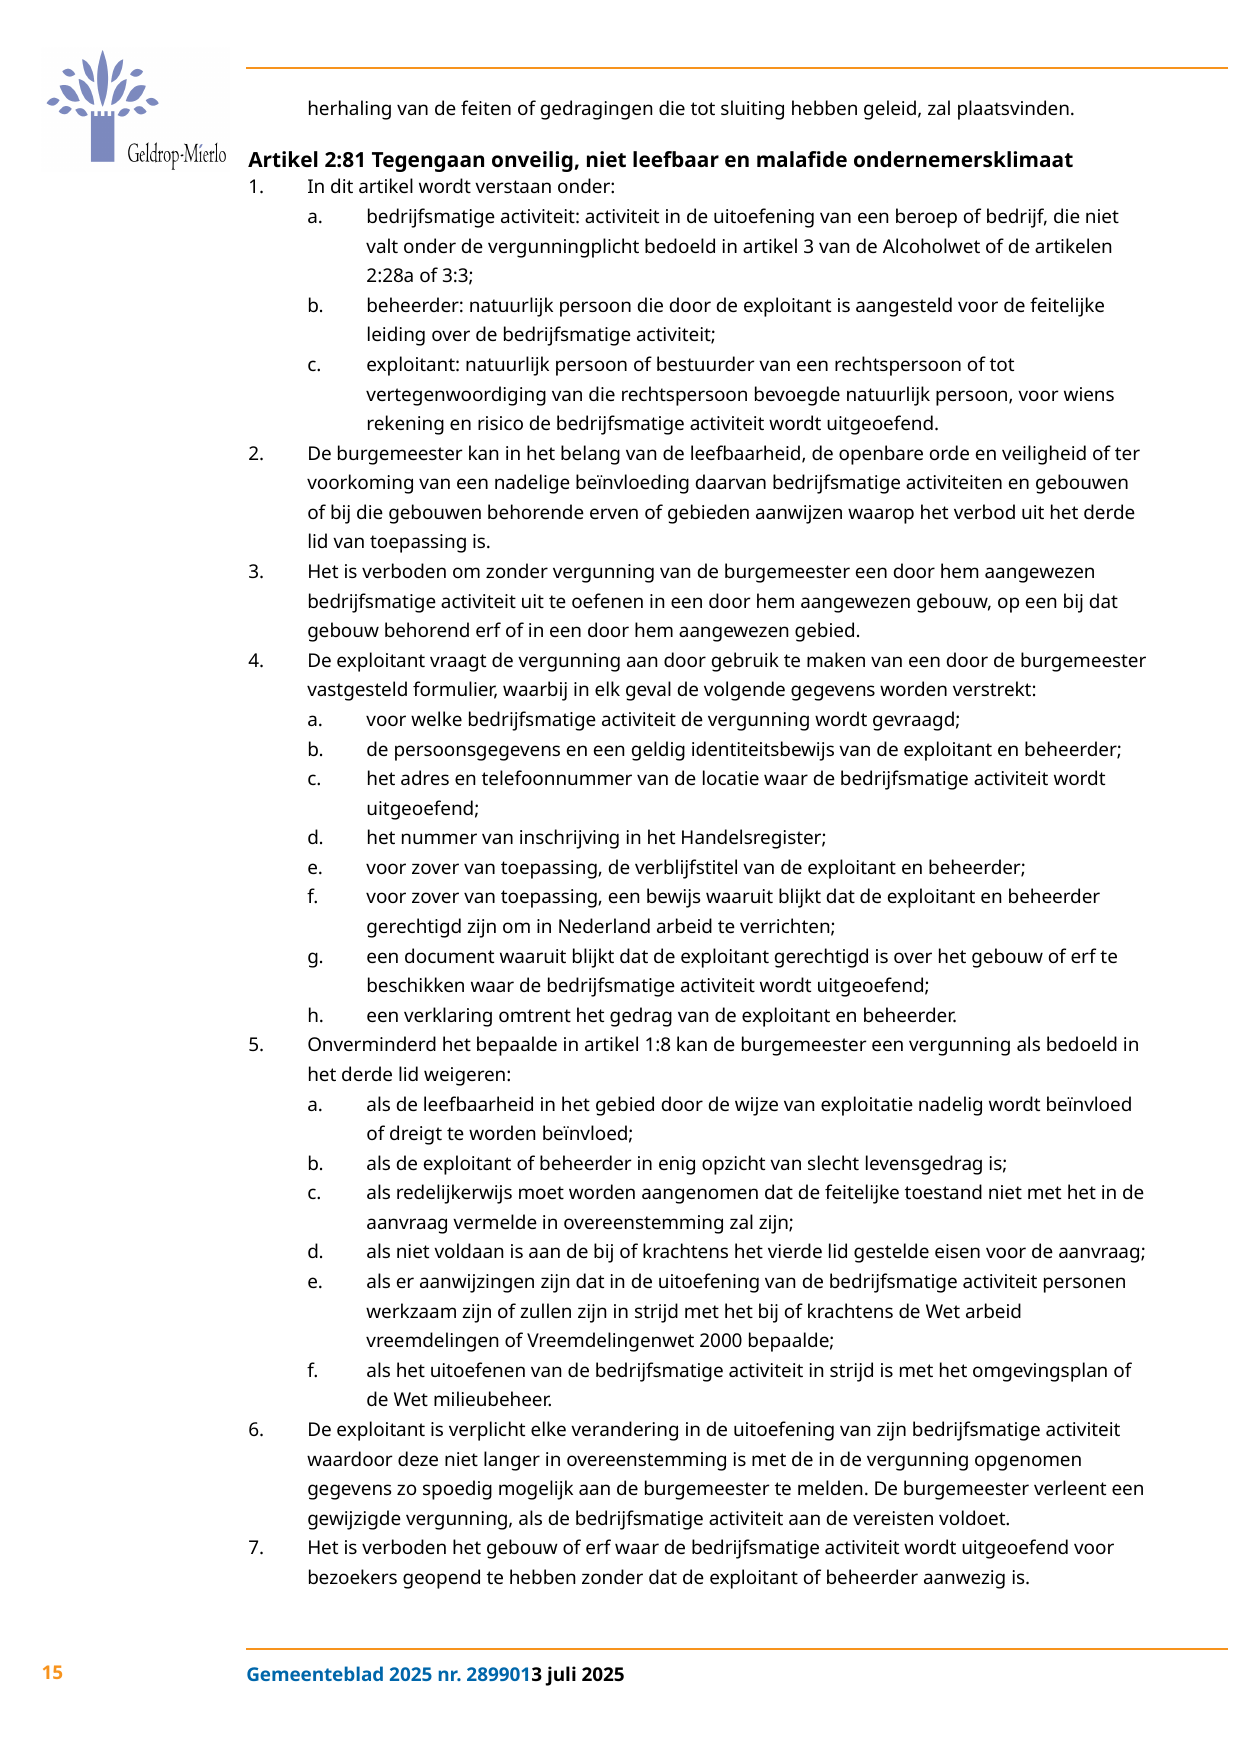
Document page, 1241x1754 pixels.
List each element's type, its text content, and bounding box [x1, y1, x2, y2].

list als de exploitant of beheerder in enig opzicht van slecht levensgedrag is; [307, 1150, 1152, 1176]
list als er aanwijzingen zijn dat in de uitoefening van de bedrijfsmatige activiteit personen werkzaam zijn of zullen zijn in strijd met het bij of krachtens de Wet arbeid vreemdelingen of Vreemdelingenwet 2000 bepaalde; [307, 1268, 1152, 1353]
list In dit artikel wordt verstaan onder: [248, 174, 1152, 199]
list als de leefbaarheid in het gebied door de wijze van exploitatie nadelig wordt beïnvloed of dreigt te worden beïnvloed; [307, 1091, 1152, 1146]
list beheerder: natuurlijk persoon die door de exploitant is aangesteld voor de feitelijke leiding over de bedrijfsmatige activiteit; [307, 292, 1152, 347]
list Het is verboden het gebouw of erf waar de bedrijfsmatige activiteit wordt uitgeoefend voor bezoekers geopend te hebben zonder dat de exploitant of beheerder aanwezig is. [248, 1534, 1152, 1590]
list het nummer van inschrijving in het Handelsregister; [307, 824, 1152, 850]
list de persoonsgegevens en een geldig identiteitsbewijs van de exploitant en beheerder; [307, 736, 1152, 761]
list als niet voldaan is aan de bij of krachtens het vierde lid gestelde eisen voor de aanvraag; [307, 1239, 1152, 1264]
list herhaling van de feiten of gedragingen die tot sluiting hebben geleid, zal plaatsvinden. [248, 95, 1152, 121]
list een document waaruit blijkt dat de exploitant gerechtigd is over het gebouw of erf te beschikken waar de bedrijfsmatige activiteit wordt uitgeoefend; [307, 943, 1152, 998]
list het adres en telefoonnummer van de locatie waar de bedrijfsmatige activiteit wordt uitgeoefend; [307, 765, 1152, 821]
list Het is verboden om zonder vergunning van de burgemeester een door hem aangewezen bedrijfsmatige activiteit uit te oefenen in een door hem aangewezen gebouw, op een bij dat gebouw behorend erf of in een door hem aangewezen gebied. [248, 558, 1152, 643]
text Artikel 2:81 Tegengaan onveilig, niet leefbaar en malafide ondernemersklimaat [248, 145, 1152, 174]
list als redelijkerwijs moet worden aangenomen dat de feitelijke toestand niet met het in de aanvraag vermelde in overeenstemming zal zijn; [307, 1179, 1152, 1235]
list Onverminderd het bepaalde in artikel 1:8 kan de burgemeester een vergunning als bedoeld in het derde lid weigeren: [248, 1032, 1152, 1087]
list een verklaring omtrent het gedrag van de exploitant en beheerder. [307, 1002, 1152, 1028]
list als het uitoefenen van de bedrijfsmatige activiteit in strijd is met het omgevingsplan of de Wet milieubeheer. [307, 1357, 1152, 1412]
list De exploitant vraagt de vergunning aan door gebruik te maken van een door de burgemeester vastgesteld formulier, waarbij in elk geval de volgende gegevens worden verstrekt: [248, 647, 1152, 702]
list voor zover van toepassing, een bewijs waaruit blijkt dat de exploitant en beheerder gerechtigd zijn om in Nederland arbeid te verrichten; [307, 884, 1152, 939]
list bedrijfsmatige activiteit: activiteit in de uitoefening van een beroep of bedrijf, die niet valt onder de vergunningplicht bedoeld in artikel 3 van de Alcoholwet of de artikelen 2:28a of 3:3; [307, 203, 1152, 288]
list exploitant: natuurlijk persoon of bestuurder van een rechtspersoon of tot vertegenwoordiging van die rechtspersoon bevoegde natuurlijk persoon, voor wiens rekening en risico de bedrijfsmatige activiteit wordt uitgeoefend. [307, 351, 1152, 436]
list voor zover van toepassing, de verblijfstitel van de exploitant en beheerder; [307, 854, 1152, 880]
list voor welke bedrijfsmatige activiteit de vergunning wordt gevraagd; [307, 706, 1152, 732]
picture [41, 47, 231, 172]
list De exploitant is verplicht elke verandering in de uitoefening van zijn bedrijfsmatige activiteit waardoor deze niet langer in overeenstemming is met de in de vergunning opgenomen gegevens zo spoedig mogelijk aan de burgemeester te melden. De burgemeester verleent een gewijzigde vergunning, als de bedrijfsmatige activiteit aan de vereisten voldoet. [248, 1416, 1152, 1531]
list De burgemeester kan in het belang van de leefbaarheid, de openbare orde en veiligheid of ter voorkoming van een nadelige beïnvloeding daarvan bedrijfsmatige activiteiten en gebouwen of bij die gebouwen behorende erven of gebieden aanwijzen waarop het verbod uit het derde lid van toepassing is. [248, 440, 1152, 554]
